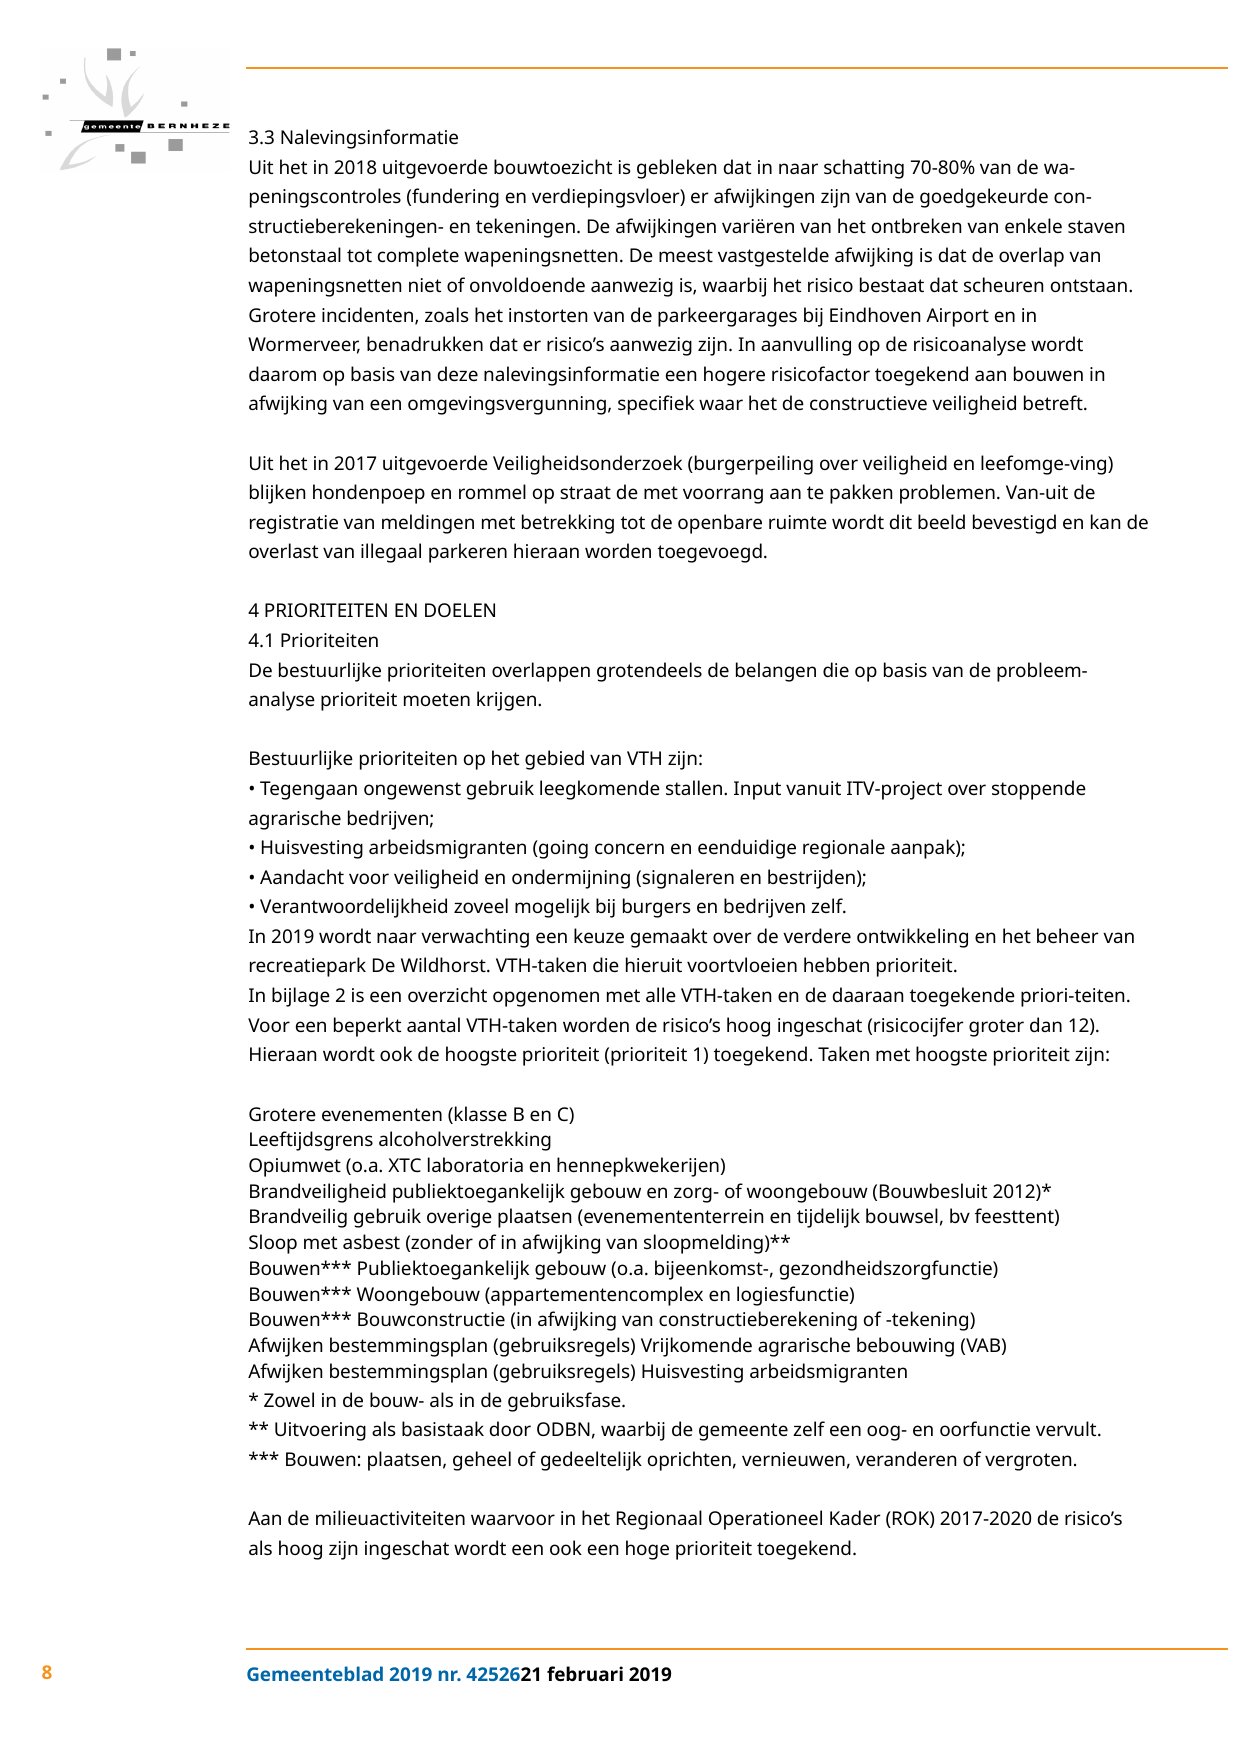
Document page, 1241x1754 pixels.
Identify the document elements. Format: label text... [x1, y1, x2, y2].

text • Verantwoordelijkheid zoveel mogelijk bij burgers en bedrijven zelf. [248, 893, 1152, 919]
text 4 PRIORITEITEN EN DOELEN [248, 598, 1152, 623]
table_header Grotere evenementen (klasse B en C) [248, 1101, 1152, 1126]
text * Zowel in de bouw- als in de gebruiksfase. [248, 1387, 1152, 1413]
table_cell Bouwen*** Bouwconstructie (in afwijking van constructieberekening of -tekening) [248, 1307, 1152, 1332]
table_cell Bouwen*** Woongebouw (appartementencomplex en logiesfunctie) [248, 1281, 1152, 1307]
text ** Uitvoering als basistaak door ODBN, waarbij de gemeente zelf een oog- en oorfunctie vervult. [248, 1417, 1152, 1442]
table_cell Brandveiligheid publiektoegankelijk gebouw en zorg- of woongebouw (Bouwbesluit 2012)* [248, 1178, 1152, 1204]
table_cell Leeftijdsgrens alcoholverstrekking [248, 1126, 1152, 1152]
text Aan de milieuactiviteiten waarvoor in het Regionaal Operationeel Kader (ROK) 2017-2020 de risico’s als hoog zijn ingeschat wordt een ook een hoge prioriteit toegekend. [248, 1505, 1152, 1561]
text In 2019 wordt naar verwachting een keuze gemaakt over de verdere ontwikkeling en het beheer van recreatiepark De Wildhorst. VTH-taken die hieruit voortvloeien hebben prioriteit. [248, 923, 1152, 978]
table_cell Bouwen*** Publiektoegankelijk gebouw (o.a. bijeenkomst-, gezondheidszorgfunctie) [248, 1255, 1152, 1281]
table_cell Afwijken bestemmingsplan (gebruiksregels) Vrijkomende agrarische bebouwing (VAB) [248, 1332, 1152, 1358]
text 3.3 Nalevingsinformatie [248, 124, 1152, 150]
text Uit het in 2018 uitgevoerde bouwtoezicht is gebleken dat in naar schatting 70-80% van de wa-peningscontroles (fundering en verdiepingsvloer) er afwijkingen zijn van de goedgekeurde con-structieberekeningen- en tekeningen. De afwijkingen variëren van het ontbreken van enkele staven betonstaal tot complete wapeningsnetten. De meest vastgestelde afwijking is dat de overlap van wapeningsnetten niet of onvoldoende aanwezig is, waarbij het risico bestaat dat scheuren ontstaan. Grotere incidenten, zoals het instorten van de parkeergarages bij Eindhoven Airport en in Wormerveer, benadrukken dat er risico’s aanwezig zijn. In aanvulling op de risicoanalyse wordt daarom op basis van deze nalevingsinformatie een hogere risicofactor toegekend aan bouwen in afwijking van een omgevingsvergunning, specifiek waar het de constructieve veiligheid betreft. [248, 154, 1152, 416]
table_cell Opiumwet (o.a. XTC laboratoria en hennepkwekerijen) [248, 1152, 1152, 1178]
text *** Bouwen: plaatsen, geheel of gedeeltelijk oprichten, vernieuwen, veranderen of vergroten. [248, 1446, 1152, 1472]
picture [41, 47, 231, 172]
text • Huisvesting arbeidsmigranten (going concern en eenduidige regionale aanpak); [248, 834, 1152, 860]
text • Aandacht voor veiligheid en ondermijning (signaleren en bestrijden); [248, 864, 1152, 890]
text De bestuurlijke prioriteiten overlappen grotendeels de belangen die op basis van de probleem-analyse prioriteit moeten krijgen. [248, 657, 1152, 712]
table_cell Brandveilig gebruik overige plaatsen (evenemententerrein en tijdelijk bouwsel, bv feesttent) [248, 1204, 1152, 1229]
text Bestuurlijke prioriteiten op het gebied van VTH zijn: [248, 746, 1152, 771]
table_cell Sloop met asbest (zonder of in afwijking van sloopmelding)** [248, 1229, 1152, 1255]
text Uit het in 2017 uitgevoerde Veiligheidsonderzoek (burgerpeiling over veiligheid en leefomge-ving) blijken hondenpoep en rommel op straat de met voorrang aan te pakken problemen. Van-uit de registratie van meldingen met betrekking tot de openbare ruimte wordt dit beeld bevestigd en kan de overlast van illegaal parkeren hieraan worden toegevoegd. [248, 450, 1152, 564]
text 4.1 Prioriteiten [248, 627, 1152, 653]
text In bijlage 2 is een overzicht opgenomen met alle VTH-taken en de daaraan toegekende priori-teiten. Voor een beperkt aantal VTH-taken worden de risico’s hoog ingeschat (risicocijfer groter dan 12). Hieraan wordt ook de hoogste prioriteit (prioriteit 1) toegekend. Taken met hoogste prioriteit zijn: [248, 982, 1152, 1067]
text • Tegengaan ongewenst gebruik leegkomende stallen. Input vanuit ITV-project over stoppende agrarische bedrijven; [248, 775, 1152, 831]
table_cell Afwijken bestemmingsplan (gebruiksregels) Huisvesting arbeidsmigranten [248, 1358, 1152, 1384]
